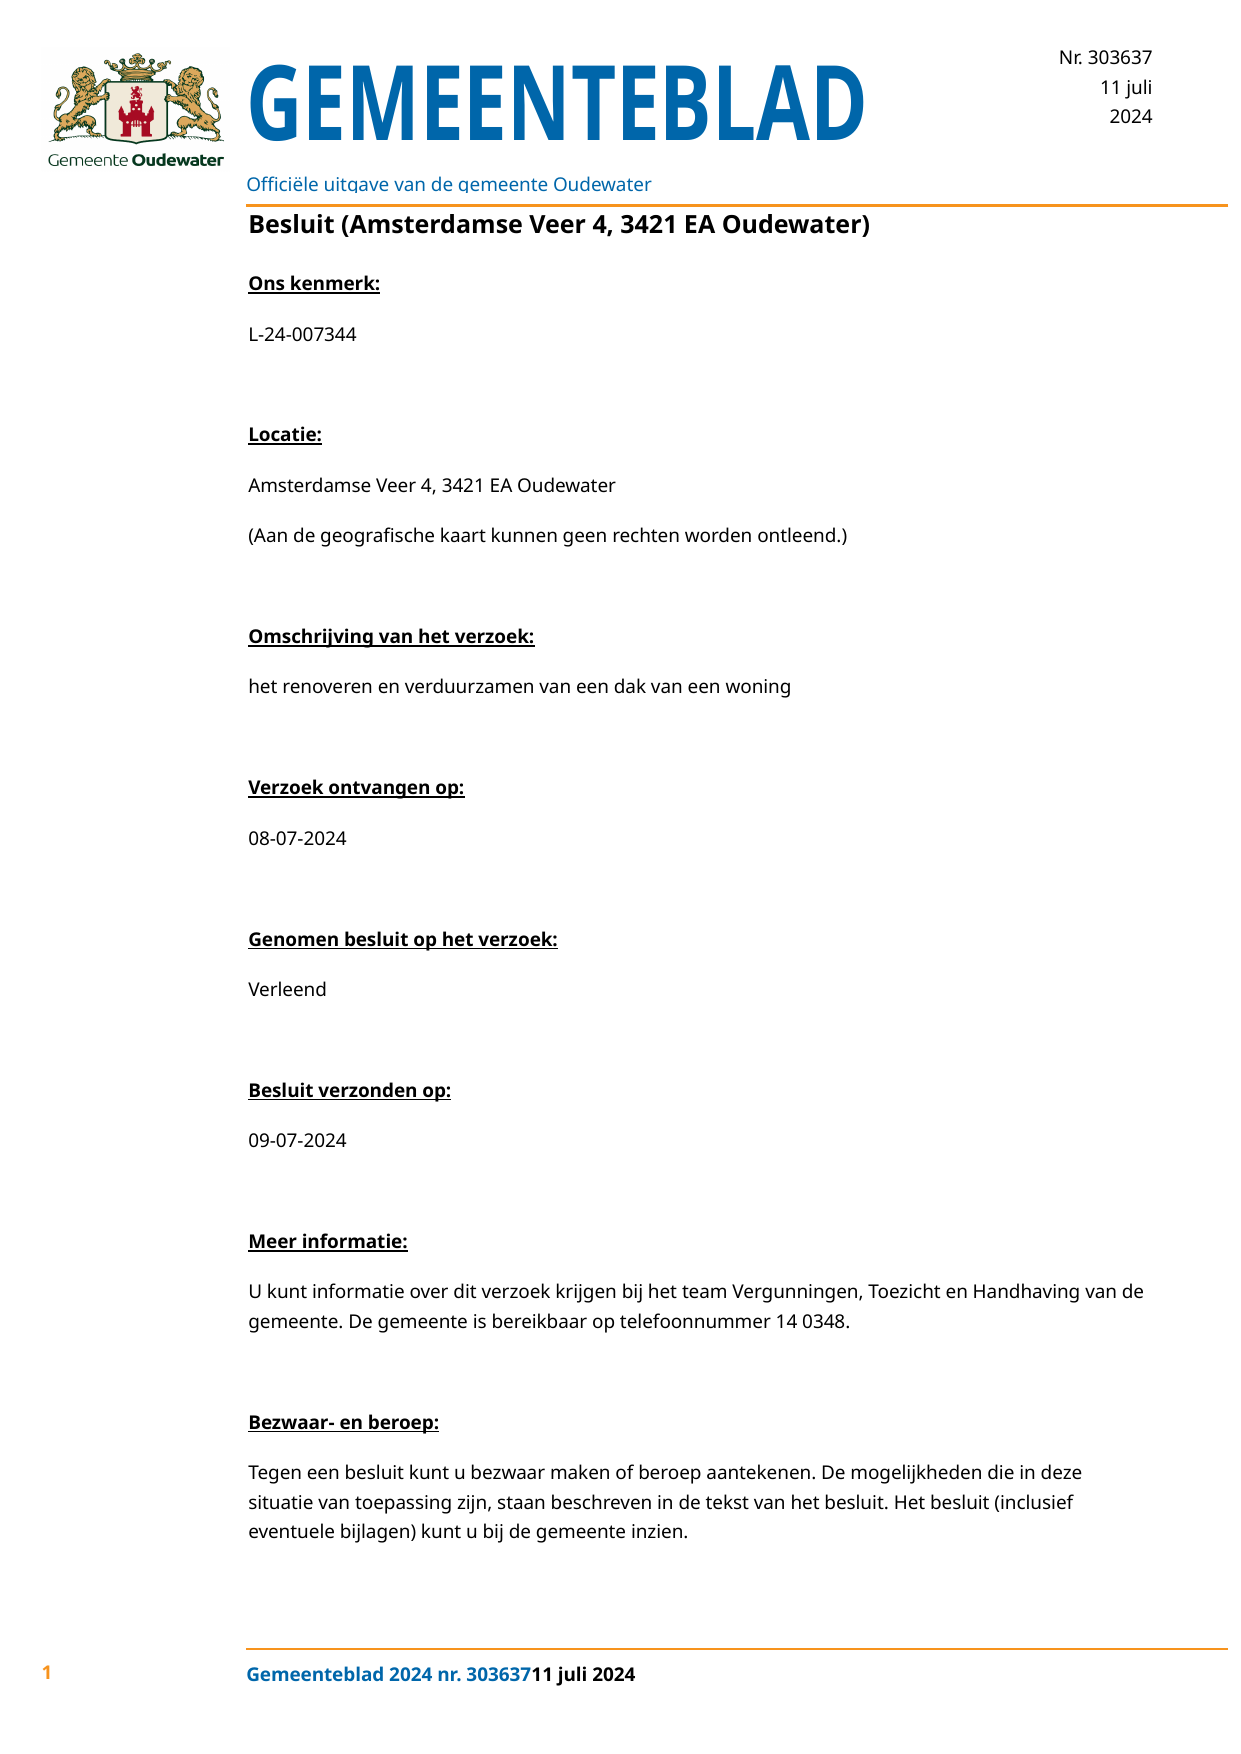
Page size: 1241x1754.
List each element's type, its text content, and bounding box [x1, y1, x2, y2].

text Meer informatie: [248, 1228, 1152, 1254]
text het renoveren en verduurzamen van een dak van een woning [248, 674, 1152, 699]
text Locatie: [248, 422, 1152, 447]
text Amsterdamse Veer 4, 3421 EA Oudewater [248, 472, 1152, 498]
text Ons kenmerk: [248, 270, 1152, 296]
text U kunt informatie over dit verzoek krijgen bij het team Vergunningen, Toezicht en Handhaving van de gemeente. De gemeente is bereikbaar op telefoonnummer 14 0348. [248, 1279, 1152, 1334]
text Bezwaar- en beroep: [248, 1409, 1152, 1435]
text Genomen besluit op het verzoek: [248, 926, 1152, 951]
text 09-07-2024 [248, 1127, 1152, 1153]
text Verleend [248, 976, 1152, 1002]
text Verzoek ontvangen op: [248, 774, 1152, 800]
text Besluit (Amsterdamse Veer 4, 3421 EA Oudewater) [248, 207, 1152, 241]
text (Aan de geografische kaart kunnen geen rechten worden ontleend.) [248, 522, 1152, 548]
text L-24-007344 [248, 321, 1152, 346]
text Omschrijving van het verzoek: [248, 623, 1152, 649]
picture [41, 47, 231, 172]
text Tegen een besluit kunt u bezwaar maken of beroep aantekenen. De mogelijkheden die in deze situatie van toepassing zijn, staan beschreven in de tekst van het besluit. Het besluit (inclusief eventuele bijlagen) kunt u bij de gemeente inzien. [248, 1459, 1152, 1544]
text Besluit verzonden op: [248, 1077, 1152, 1103]
text 08-07-2024 [248, 825, 1152, 851]
